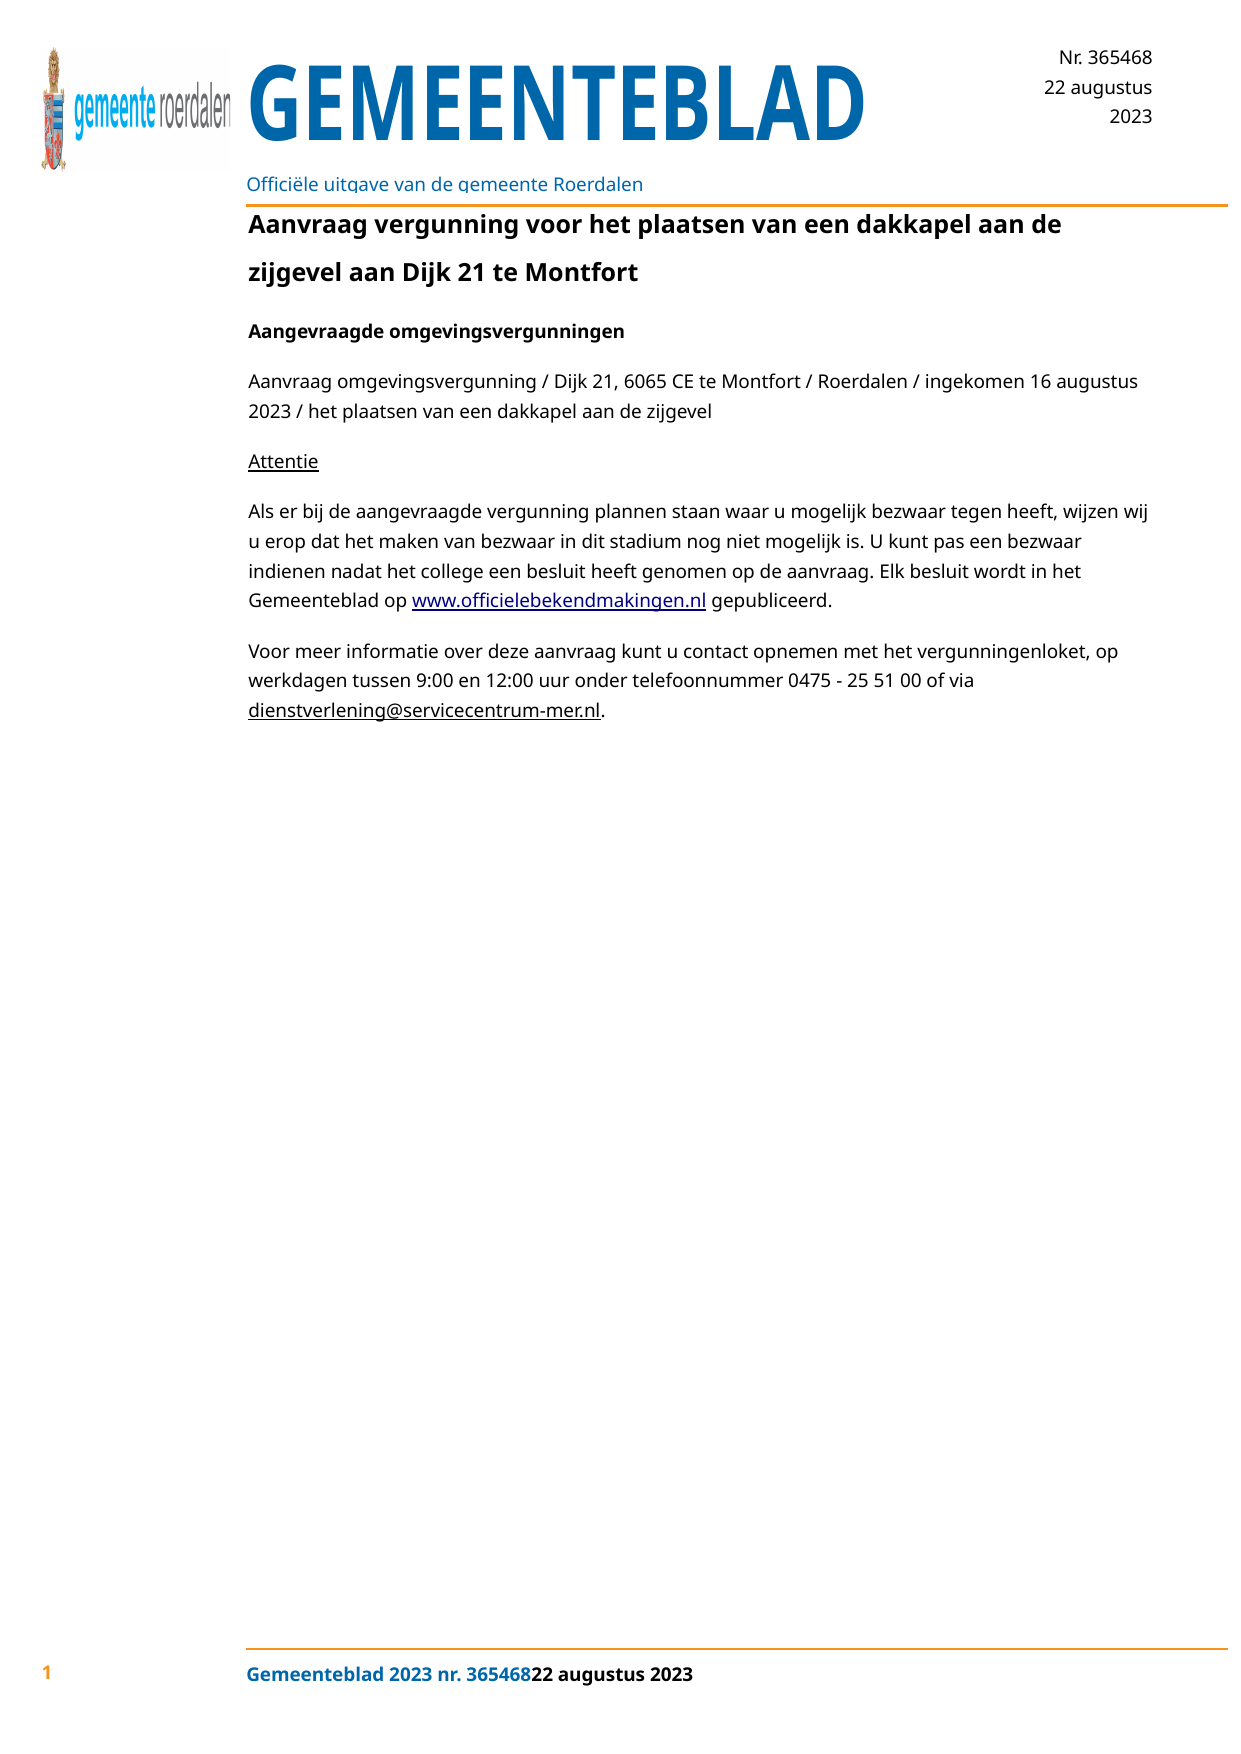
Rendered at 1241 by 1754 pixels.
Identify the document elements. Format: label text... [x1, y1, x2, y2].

text Aangevraagde omgevingsvergunningen [248, 318, 1152, 344]
text Aanvraag vergunning voor het plaatsen van een dakkapel aan de zijgevel aan Dijk 21 te Montfort [248, 207, 1152, 288]
text Aanvraag omgevingsvergunning / Dijk 21, 6065 CE te Montfort / Roerdalen / ingekomen 16 augustus 2023 / het plaatsen van een dakkapel aan de zijgevel [248, 368, 1152, 424]
text Als er bij de aangevraagde vergunning plannen staan waar u mogelijk bezwaar tegen heeft, wijzen wij u erop dat het maken van bezwaar in dit stadium nog niet mogelijk is. U kunt pas een bezwaar indienen nadat het college een besluit heeft genomen op de aanvraag. Elk besluit wordt in het Gemeenteblad op www.officielebekendmakingen.nl gepubliceerd. [248, 499, 1152, 613]
text Attentie [248, 448, 1152, 474]
picture [41, 47, 231, 172]
text Voor meer informatie over deze aanvraag kunt u contact opnemen met het vergunningenloket, op werkdagen tussen 9:00 en 12:00 uur onder telefoonnummer 0475 - 25 51 00 of via dienstverlening@servicecentrum-mer.nl. [248, 638, 1152, 723]
